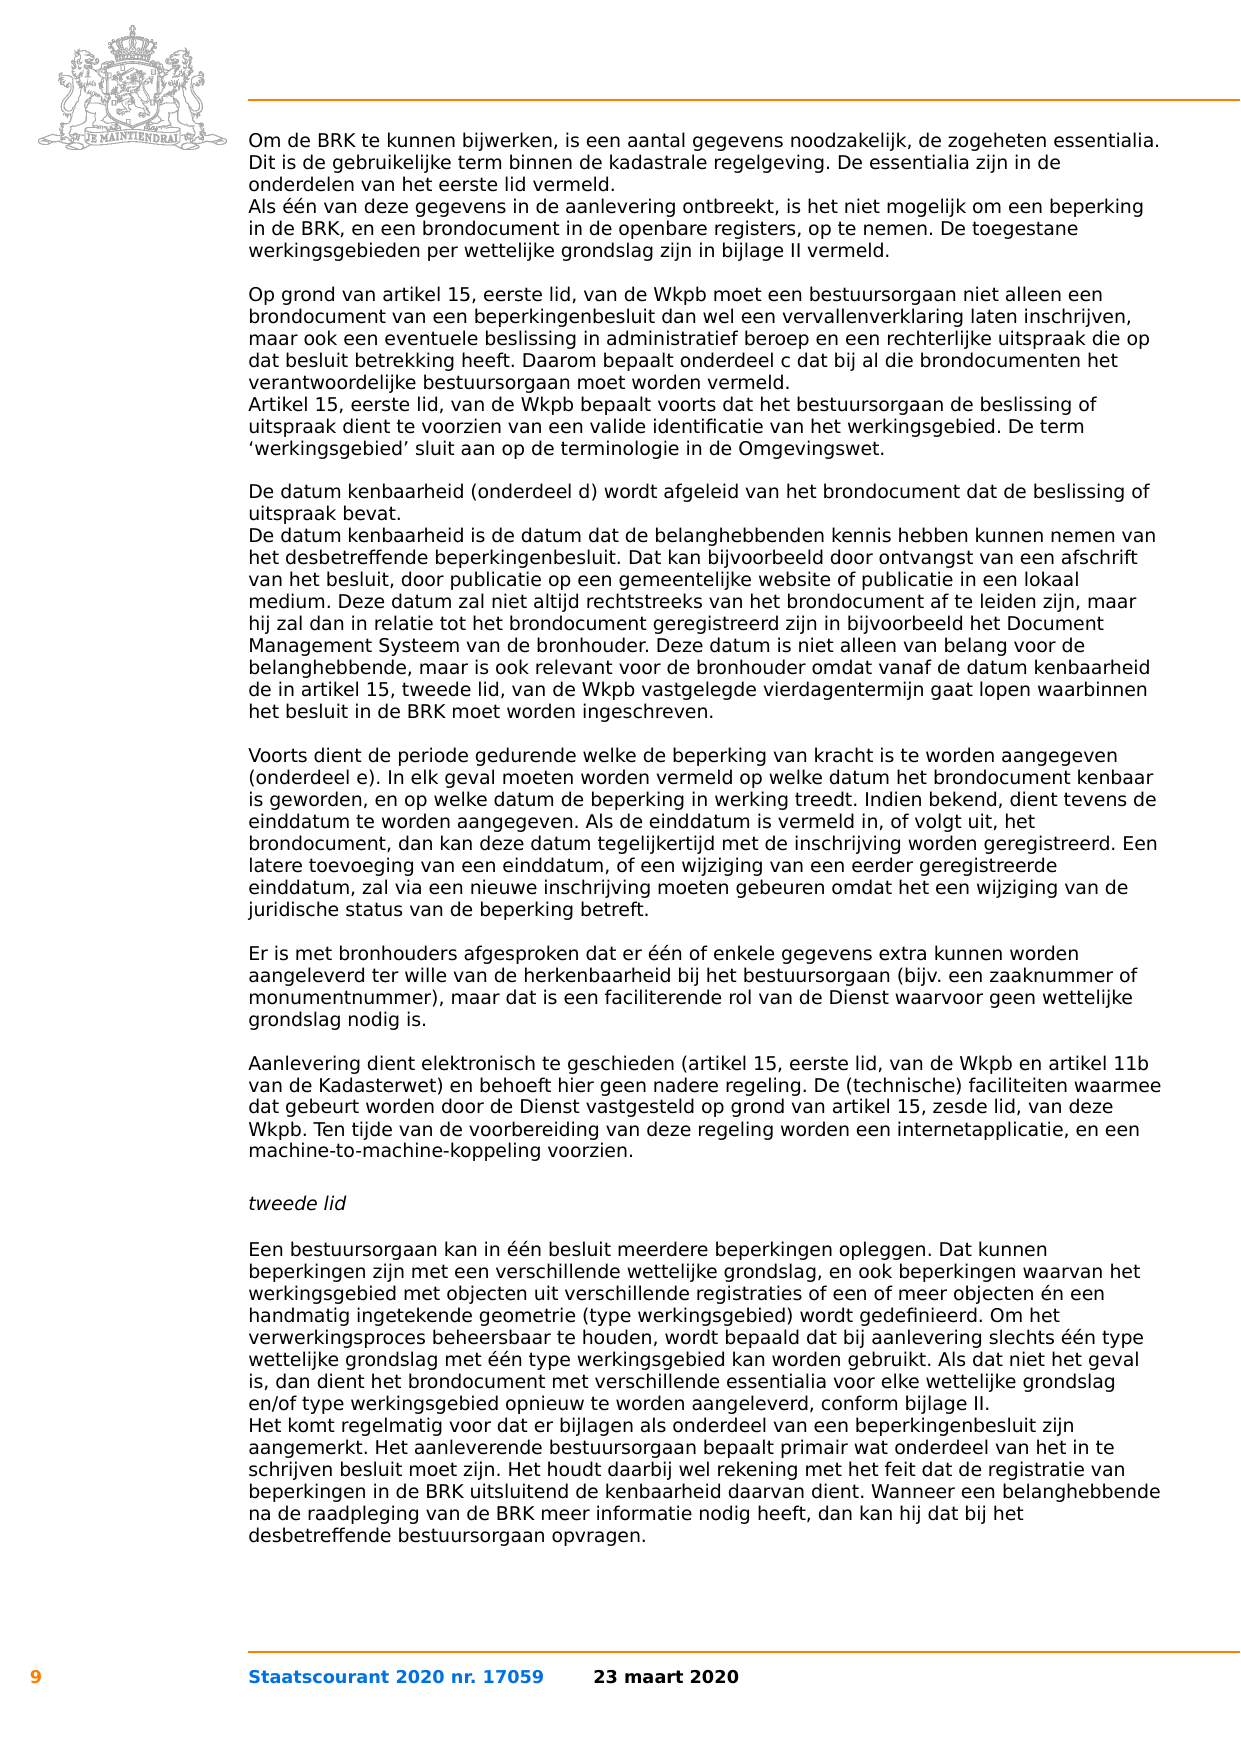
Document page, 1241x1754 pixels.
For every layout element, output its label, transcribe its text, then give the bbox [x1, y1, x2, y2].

text Een bestuursorgaan kan in één besluit meerdere beperkingen opleggen. Dat kunnen beperkingen zijn met een verschillende wettelijke grondslag, en ook beperkingen waarvan het werkingsgebied met objecten uit verschillende registraties of een of meer objecten én een handmatig ingetekende geometrie (type werkingsgebied) wordt gedefinieerd. Om het verwerkingsproces beheersbaar te houden, wordt bepaald dat bij aanlevering slechts één type wettelijke grondslag met één type werkingsgebied kan worden gebruikt. Als dat niet het geval is, dan dient het brondocument met verschillende essentialia voor elke wettelijke grondslag en/of type werkingsgebied opnieuw te worden aangeleverd, conform bijlage II. [248, 1239, 1163, 1415]
text Voorts dient de periode gedurende welke de beperking van kracht is te worden aangegeven (onderdeel e). In elk geval moeten worden vermeld op welke datum het brondocument kenbaar is geworden, en op welke datum de beperking in werking treedt. Indien bekend, dient tevens de einddatum te worden aangegeven. Als de einddatum is vermeld in, of volgt uit, het brondocument, dan kan deze datum tegelijkertijd met de inschrijving worden geregistreerd. Een latere toevoeging van een einddatum, of een wijziging van een eerder geregistreerde einddatum, zal via een nieuwe inschrijving moeten gebeuren omdat het een wijziging van de juridische status van de beperking betreft. [248, 745, 1163, 921]
text Het komt regelmatig voor dat er bijlagen als onderdeel van een beperkingenbesluit zijn aangemerkt. Het aanleverende bestuursorgaan bepaalt primair wat onderdeel van het in te schrijven besluit moet zijn. Het houdt daarbij wel rekening met het feit dat de registratie van beperkingen in de BRK uitsluitend de kenbaarheid daarvan dient. Wanneer een belanghebbende na de raadpleging van de BRK meer informatie nodig heeft, dan kan hij dat bij het desbetreffende bestuursorgaan opvragen. [248, 1415, 1163, 1547]
text De datum kenbaarheid is de datum dat de belanghebbenden kennis hebben kunnen nemen van het desbetreffende beperkingenbesluit. Dat kan bijvoorbeeld door ontvangst van een afschrift van het besluit, door publicatie op een gemeentelijke website of publicatie in een lokaal medium. Deze datum zal niet altijd rechtstreeks van het brondocument af te leiden zijn, maar hij zal dan in relatie tot het brondocument geregistreerd zijn in bijvoorbeeld het Document Management Systeem van de bronhouder. Deze datum is niet alleen van belang voor de belanghebbende, maar is ook relevant voor de bronhouder omdat vanaf de datum kenbaarheid de in artikel 15, tweede lid, van de Wkpb vastgelegde vierdagentermijn gaat lopen waarbinnen het besluit in de BRK moet worden ingeschreven. [248, 525, 1163, 723]
text De datum kenbaarheid (onderdeel d) wordt afgeleid van het brondocument dat de beslissing of uitspraak bevat. [248, 481, 1163, 525]
text Artikel 15, eerste lid, van de Wkpb bepaalt voorts dat het bestuursorgaan de beslissing of uitspraak dient te voorzien van een valide identificatie van het werkingsgebied. De term ‘werkingsgebied’ sluit aan op de terminologie in de Omgevingswet. [248, 393, 1163, 459]
text Aanlevering dient elektronisch te geschieden (artikel 15, eerste lid, van de Wkpb en artikel 11b van de Kadasterwet) en behoeft hier geen nadere regeling. De (technische) faciliteiten waarmee dat gebeurt worden door de Dienst vastgesteld op grond van artikel 15, zesde lid, van deze Wkpb. Ten tijde van de voorbereiding van deze regeling worden een internetapplicatie, en een machine-to-machine-koppeling voorzien. [248, 1052, 1163, 1162]
text Als één van deze gegevens in de aanlevering ontbreekt, is het niet mogelijk om een beperking in de BRK, en een brondocument in de openbare registers, op te nemen. De toegestane werkingsgebieden per wettelijke grondslag zijn in bijlage II vermeld. [248, 196, 1163, 262]
picture [38, 25, 227, 150]
text Om de BRK te kunnen bijwerken, is een aantal gegevens noodzakelijk, de zogeheten essentialia. Dit is de gebruikelijke term binnen de kadastrale regelgeving. De essentialia zijn in de onderdelen van het eerste lid vermeld. [248, 130, 1163, 196]
subtitle tweede lid [248, 1192, 1163, 1214]
text Er is met bronhouders afgesproken dat er één of enkele gegevens extra kunnen worden aangeleverd ter wille van de herkenbaarheid bij het bestuursorgaan (bijv. een zaaknummer of monumentnummer), maar dat is een faciliterende rol van de Dienst waarvoor geen wettelijke grondslag nodig is. [248, 943, 1163, 1031]
text Op grond van artikel 15, eerste lid, van de Wkpb moet een bestuursorgaan niet alleen een brondocument van een beperkingenbesluit dan wel een vervallenverklaring laten inschrijven, maar ook een eventuele beslissing in administratief beroep en een rechterlijke uitspraak die op dat besluit betrekking heeft. Daarom bepaalt onderdeel c dat bij al die brondocumenten het verantwoordelijke bestuursorgaan moet worden vermeld. [248, 284, 1163, 393]
